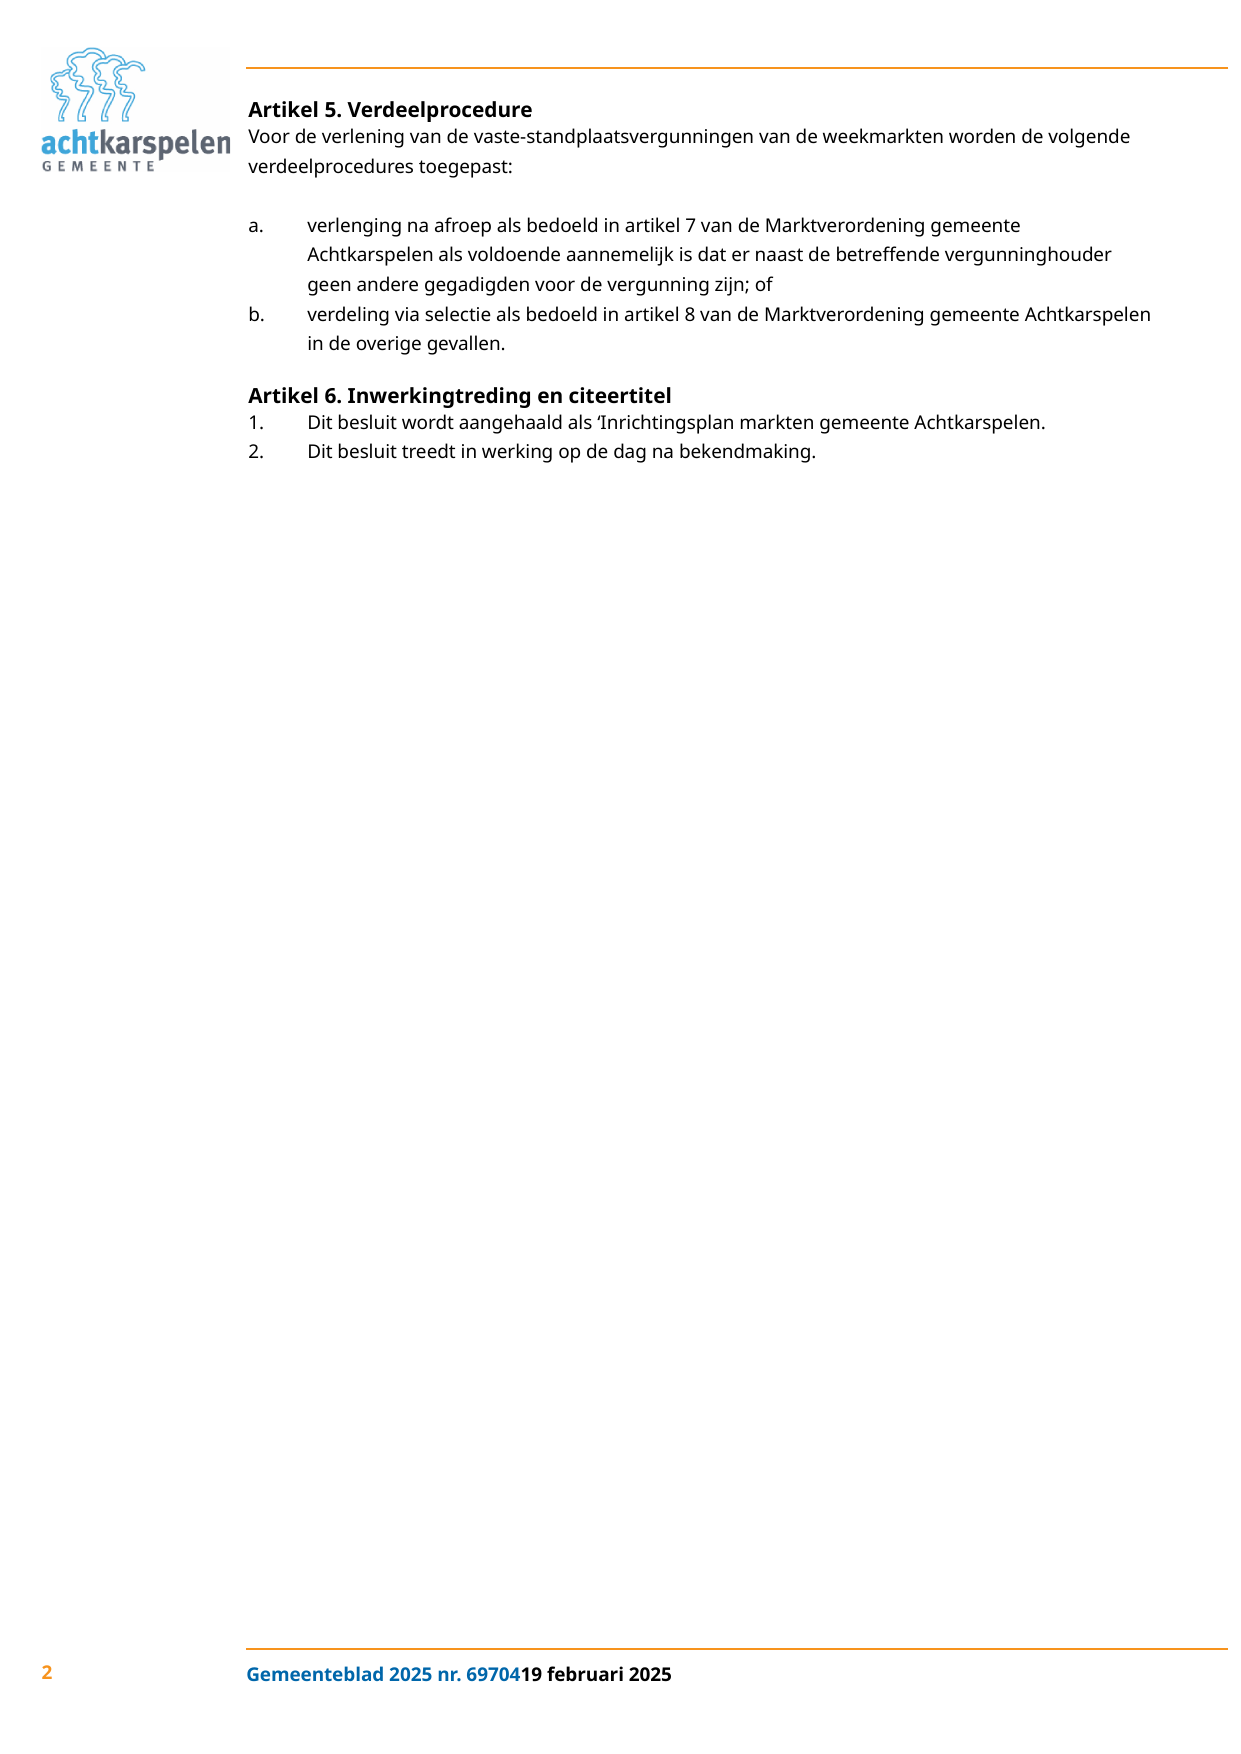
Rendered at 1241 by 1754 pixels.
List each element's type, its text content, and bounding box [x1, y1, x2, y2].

list Dit besluit treedt in werking op de dag na bekendmaking. [248, 439, 1152, 464]
picture [41, 47, 231, 172]
list verlenging na afroep als bedoeld in artikel 7 van de Marktverordening gemeente Achtkarspelen als voldoende aannemelijk is dat er naast de betreffende vergunninghouder geen andere gegadigden voor de vergunning zijn; of [248, 212, 1152, 297]
text Artikel 5. Verdeelprocedure [248, 95, 1152, 123]
list Dit besluit wordt aangehaald als ‘Inrichtingsplan markten gemeente Achtkarspelen. [248, 409, 1152, 435]
text Voor de verlening van de vaste-standplaatsvergunningen van de weekmarkten worden de volgende verdeelprocedures toegepast: [248, 123, 1152, 178]
text Artikel 6. Inwerkingtreding en citeertitel [248, 381, 1152, 409]
list verdeling via selectie als bedoeld in artikel 8 van de Marktverordening gemeente Achtkarspelen in de overige gevallen. [248, 301, 1152, 356]
